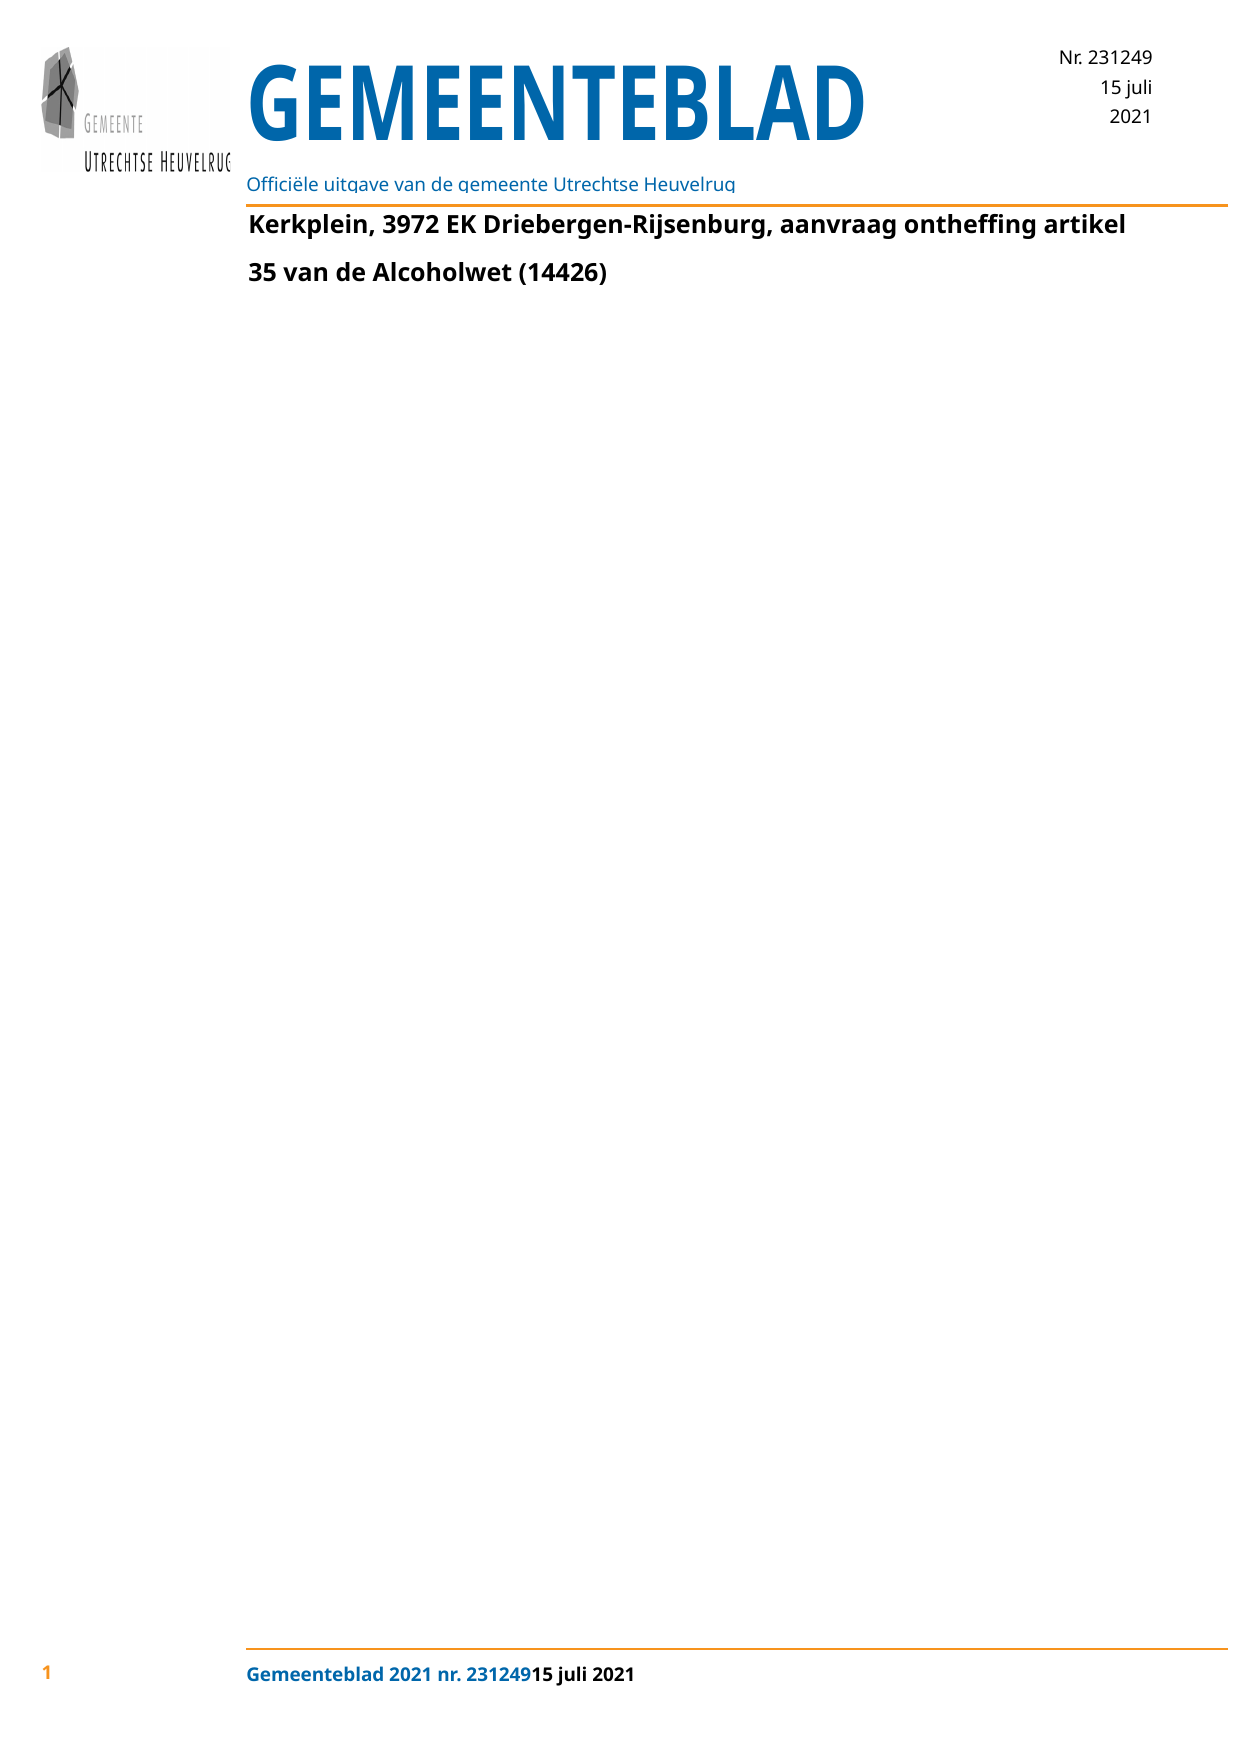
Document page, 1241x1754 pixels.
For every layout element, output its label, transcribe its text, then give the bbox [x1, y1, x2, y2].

text Kerkplein, 3972 EK Driebergen-Rijsenburg, aanvraag ontheffing artikel 35 van de Alcoholwet (14426) [248, 207, 1152, 288]
picture [41, 47, 231, 172]
